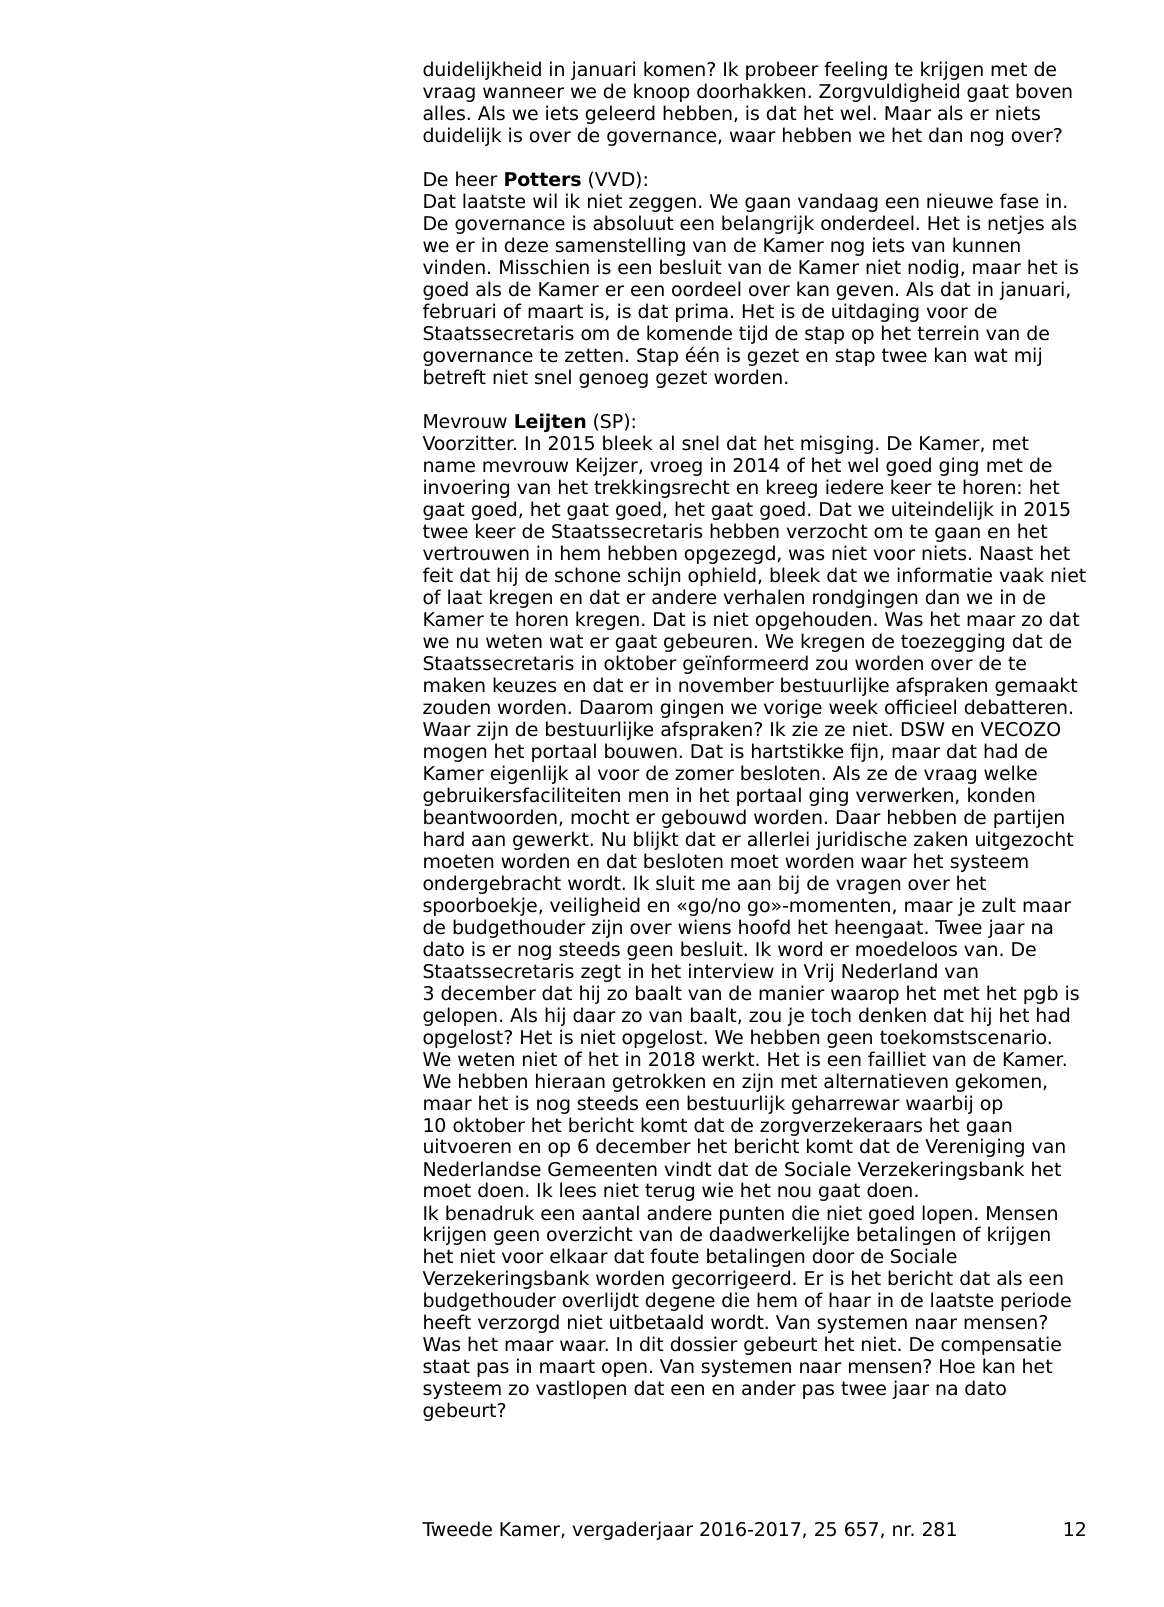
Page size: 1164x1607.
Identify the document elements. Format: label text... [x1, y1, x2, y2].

text Dat laatste wil ik niet zeggen. We gaan vandaag een nieuwe fase in. De governance is absoluut een belangrijk onderdeel. Het is netjes als we er in deze samenstelling van de Kamer nog iets van kunnen vinden. Misschien is een besluit van de Kamer niet nodig, maar het is goed als de Kamer er een oordeel over kan geven. Als dat in januari, februari of maart is, is dat prima. Het is de uitdaging voor de Staatssecretaris om de komende tijd de stap op het terrein van de governance te zetten. Stap één is gezet en stap twee kan wat mij betreft niet snel genoeg gezet worden. [422, 191, 1087, 389]
text Ik benadruk een aantal andere punten die niet goed lopen. Mensen krijgen geen overzicht van de daadwerkelijke betalingen of krijgen het niet voor elkaar dat foute betalingen door de Sociale Verzekeringsbank worden gecorrigeerd. Er is het bericht dat als een budgethouder overlijdt degene die hem of haar in de laatste periode heeft verzorgd niet uitbetaald wordt. Van systemen naar mensen? Was het maar waar. In dit dossier gebeurt het niet. De compensatie staat pas in maart open. Van systemen naar mensen? Hoe kan het systeem zo vastlopen dat een en ander pas twee jaar na dato gebeurt? [422, 1202, 1087, 1422]
text Voorzitter. In 2015 bleek al snel dat het misging. De Kamer, met name mevrouw Keijzer, vroeg in 2014 of het wel goed ging met de invoering van het trekkingsrecht en kreeg iedere keer te horen: het gaat goed, het gaat goed, het gaat goed. Dat we uiteindelijk in 2015 twee keer de Staatssecretaris hebben verzocht om te gaan en het vertrouwen in hem hebben opgezegd, was niet voor niets. Naast het feit dat hij de schone schijn ophield, bleek dat we informatie vaak niet of laat kregen en dat er andere verhalen rondgingen dan we in de Kamer te horen kregen. Dat is niet opgehouden. Was het maar zo dat we nu weten wat er gaat gebeuren. We kregen de toezegging dat de Staatssecretaris in oktober geïnformeerd zou worden over de te maken keuzes en dat er in november bestuurlijke afspraken gemaakt zouden worden. Daarom gingen we vorige week officieel debatteren. Waar zijn de bestuurlijke afspraken? Ik zie ze niet. DSW en VECOZO mogen het portaal bouwen. Dat is hartstikke fijn, maar dat had de Kamer eigenlijk al voor de zomer besloten. Als ze de vraag welke gebruikersfaciliteiten men in het portaal ging verwerken, konden beantwoorden, mocht er gebouwd worden. Daar hebben de partijen hard aan gewerkt. Nu blijkt dat er allerlei juridische zaken uitgezocht moeten worden en dat besloten moet worden waar het systeem ondergebracht wordt. Ik sluit me aan bij de vragen over het spoorboekje, veiligheid en «go/no go»-momenten, maar je zult maar de budgethouder zijn over wiens hoofd het heengaat. Twee jaar na dato is er nog steeds geen besluit. Ik word er moedeloos van. De Staatssecretaris zegt in het interview in Vrij Nederland van 3 december dat hij zo baalt van de manier waarop het met het pgb is gelopen. Als hij daar zo van baalt, zou je toch denken dat hij het had opgelost? Het is niet opgelost. We hebben geen toekomstscenario. We weten niet of het in 2018 werkt. Het is een failliet van de Kamer. We hebben hieraan getrokken en zijn met alternatieven gekomen, maar het is nog steeds een bestuurlijk geharrewar waarbij op 10 oktober het bericht komt dat de zorgverzekeraars het gaan uitvoeren en op 6 december het bericht komt dat de Vereniging van Nederlandse Gemeenten vindt dat de Sociale Verzekeringsbank het moet doen. Ik lees niet terug wie het nou gaat doen. [422, 433, 1087, 1202]
text De heer Potters (VVD): [422, 169, 1087, 191]
text Mevrouw Leijten (SP): [422, 411, 1087, 433]
text duidelijkheid in januari komen? Ik probeer feeling te krijgen met de vraag wanneer we de knoop doorhakken. Zorgvuldigheid gaat boven alles. Als we iets geleerd hebben, is dat het wel. Maar als er niets duidelijk is over de governance, waar hebben we het dan nog over? [422, 59, 1087, 147]
